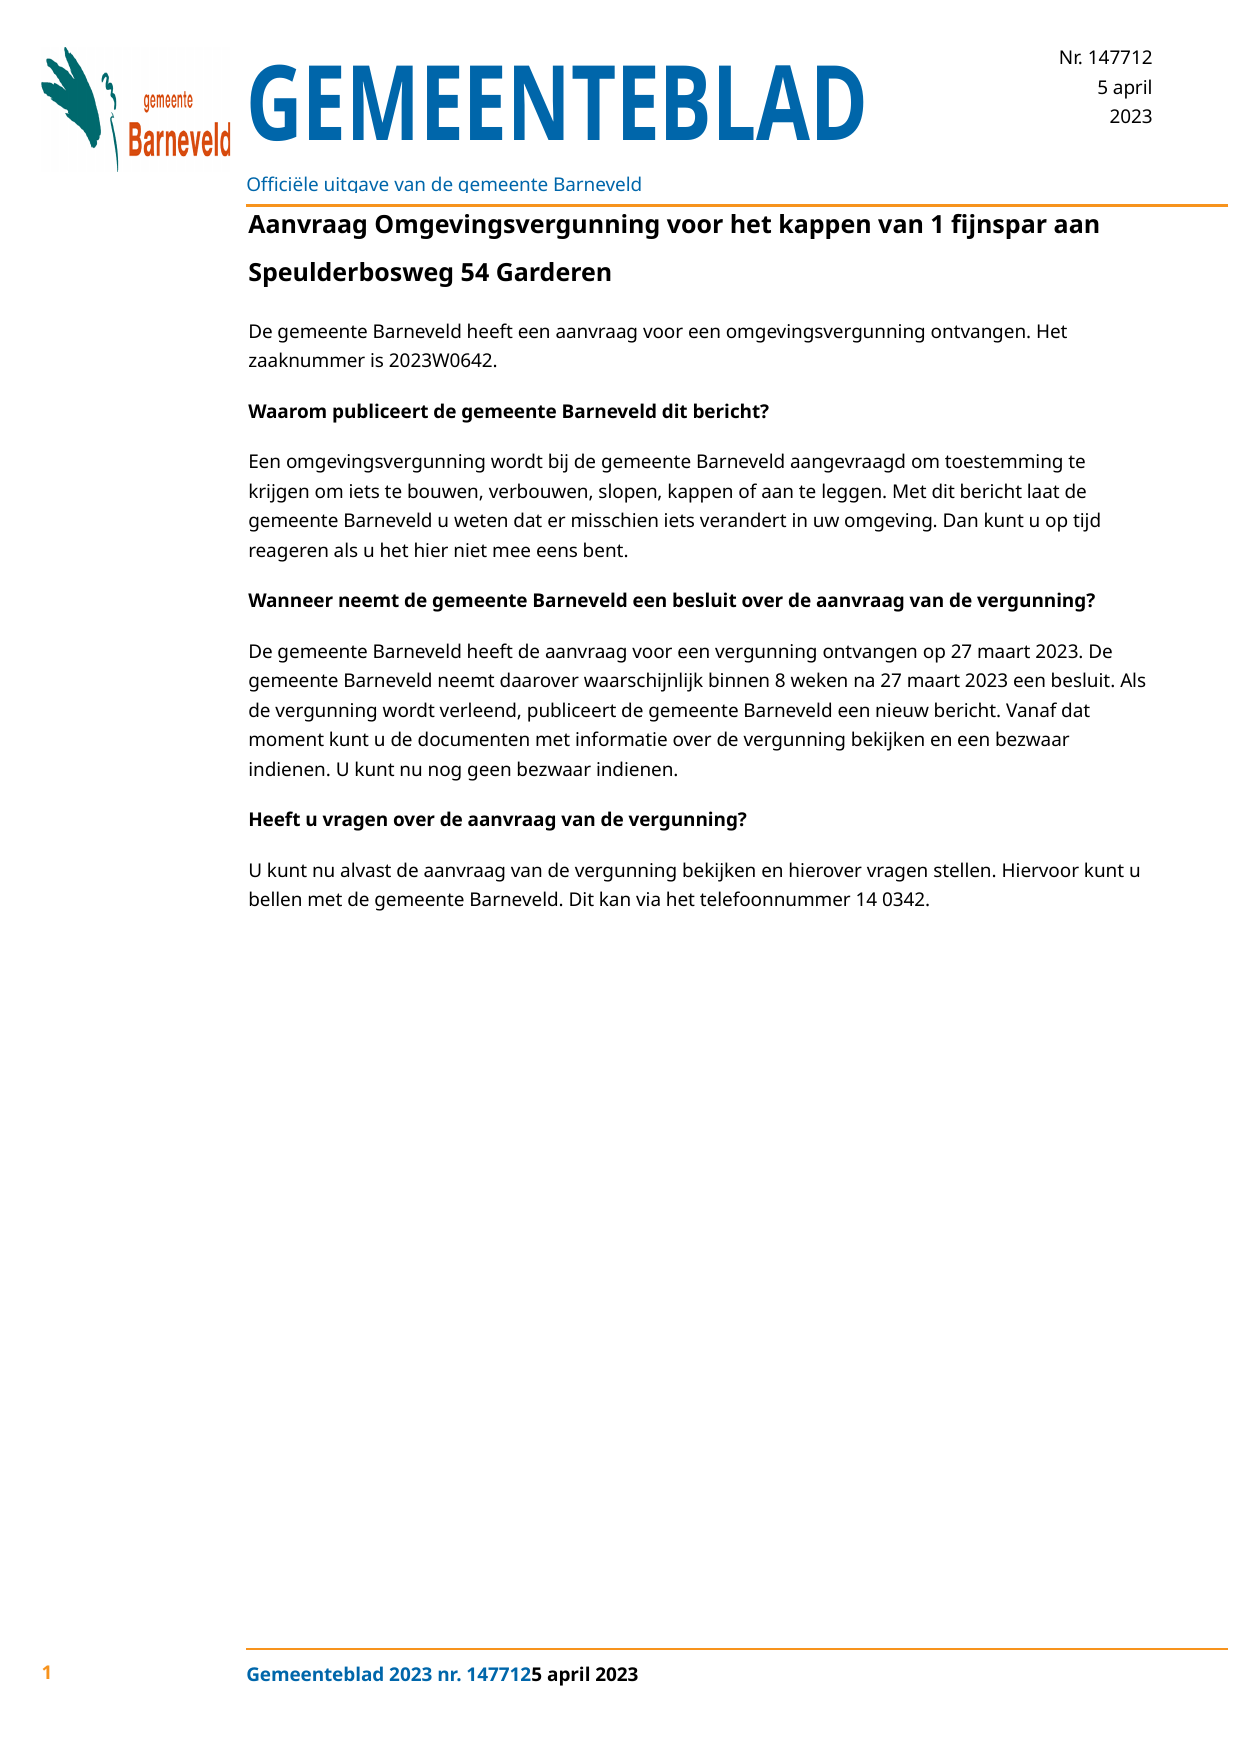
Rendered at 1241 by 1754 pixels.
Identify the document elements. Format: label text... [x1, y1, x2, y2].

text U kunt nu alvast de aanvraag van de vergunning bekijken en hierover vragen stellen. Hiervoor kunt u bellen met de gemeente Barneveld. Dit kan via het telefoonnummer 14 0342. [248, 857, 1152, 912]
picture [41, 47, 231, 172]
text Heeft u vragen over de aanvraag van de vergunning? [248, 807, 1152, 832]
text De gemeente Barneveld heeft de aanvraag voor een vergunning ontvangen op 27 maart 2023. De gemeente Barneveld neemt daarover waarschijnlijk binnen 8 weken na 27 maart 2023 een besluit. Als de vergunning wordt verleend, publiceert de gemeente Barneveld een nieuw bericht. Vanaf dat moment kunt u de documenten met informatie over de vergunning bekijken en een bezwaar indienen. U kunt nu nog geen bezwaar indienen. [248, 638, 1152, 782]
text Een omgevingsvergunning wordt bij de gemeente Barneveld aangevraagd om toestemming te krijgen om iets te bouwen, verbouwen, slopen, kappen of aan te leggen. Met dit bericht laat de gemeente Barneveld u weten dat er misschien iets verandert in uw omgeving. Dan kunt u op tijd reageren als u het hier niet mee eens bent. [248, 448, 1152, 563]
text Aanvraag Omgevingsvergunning voor het kappen van 1 fijnspar aan Speulderbosweg 54 Garderen [248, 207, 1152, 288]
text Wanneer neemt de gemeente Barneveld een besluit over de aanvraag van de vergunning? [248, 587, 1152, 613]
text Waarom publiceert de gemeente Barneveld dit bericht? [248, 398, 1152, 424]
text De gemeente Barneveld heeft een aanvraag voor een omgevingsvergunning ontvangen. Het zaaknummer is 2023W0642. [248, 318, 1152, 373]
